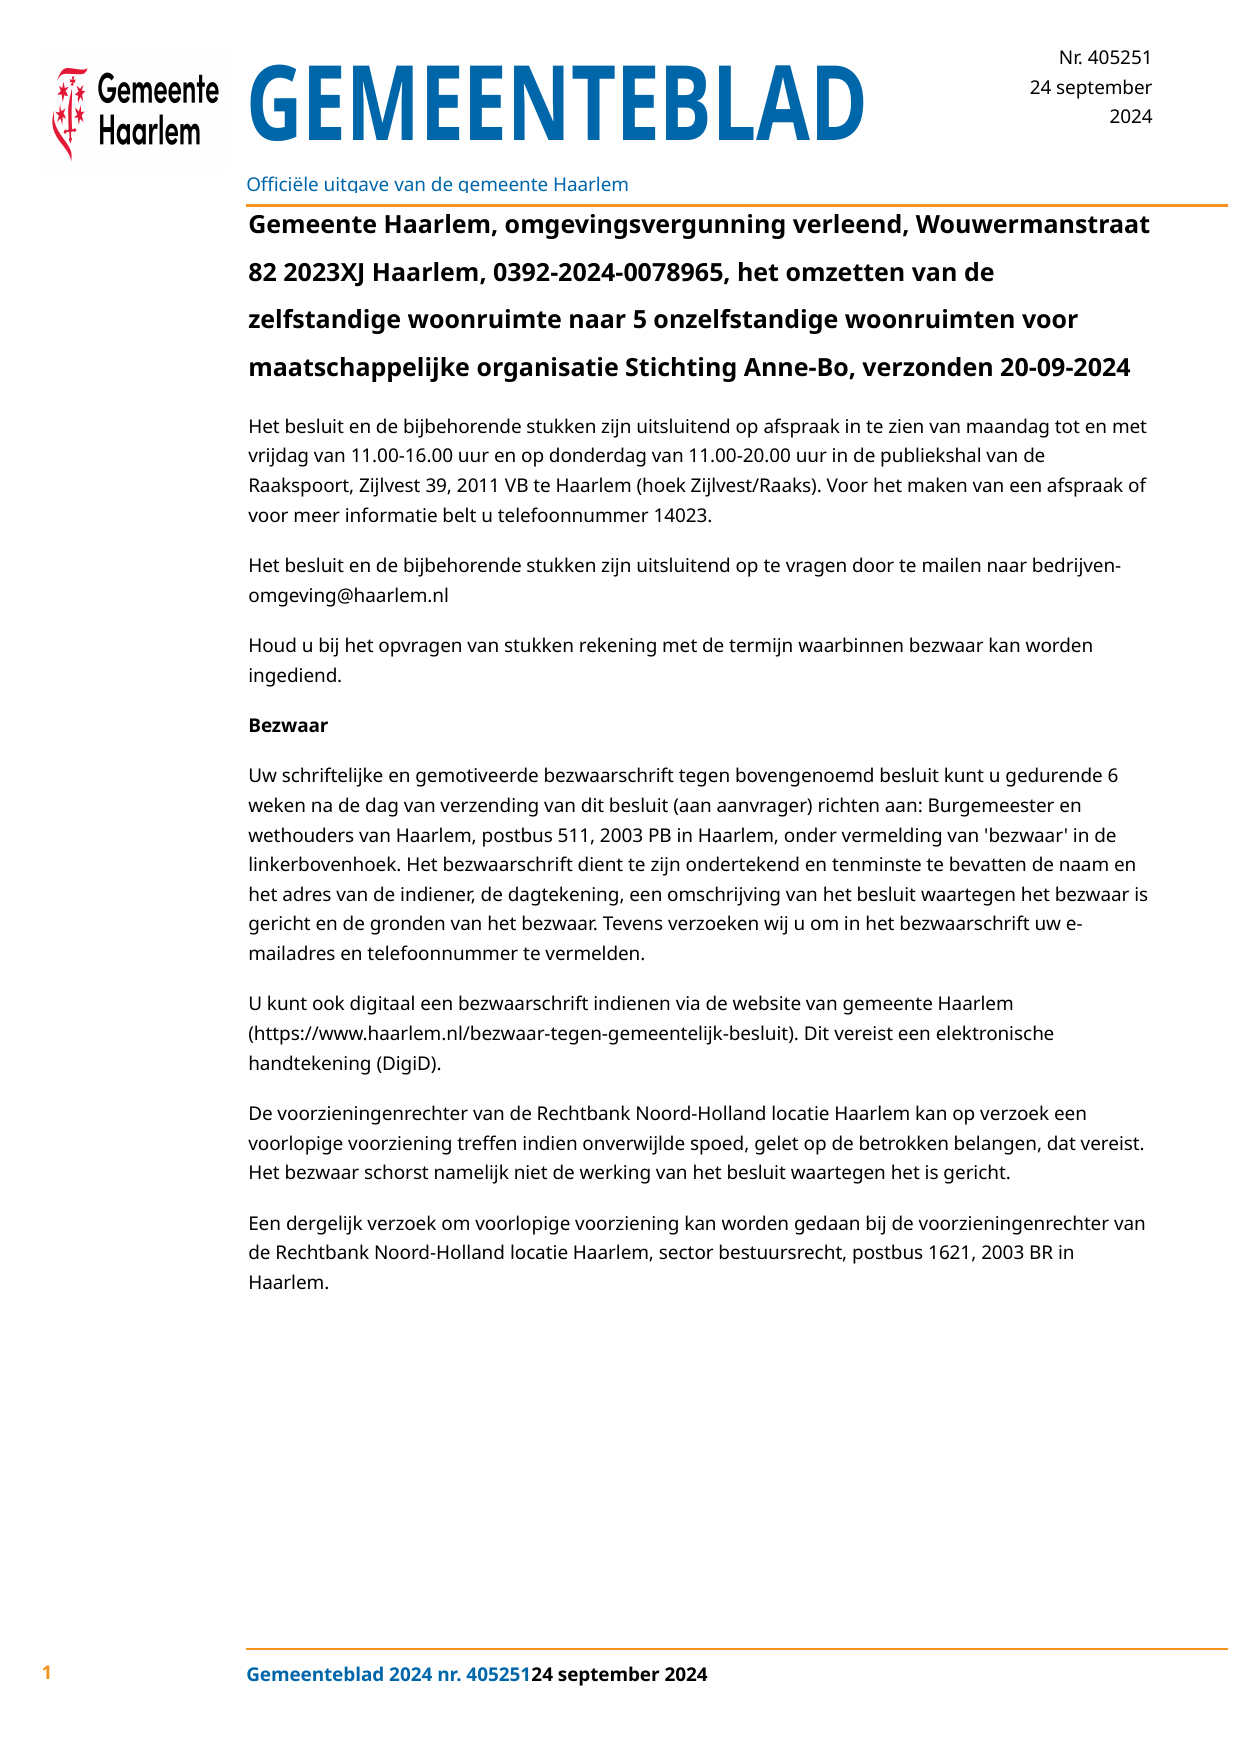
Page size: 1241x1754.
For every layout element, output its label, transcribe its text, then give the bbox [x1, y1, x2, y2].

text Het besluit en de bijbehorende stukken zijn uitsluitend op te vragen door te mailen naar bedrijven-omgeving@haarlem.nl [248, 552, 1152, 608]
text De voorzieningenrechter van de Rechtbank Noord-Holland locatie Haarlem kan op verzoek een voorlopige voorziening treffen indien onverwijlde spoed, gelet op de betrokken belangen, dat vereist. Het bezwaar schorst namelijk niet de werking van het besluit waartegen het is gericht. [248, 1100, 1152, 1185]
text Gemeente Haarlem, omgevingsvergunning verleend, Wouwermanstraat 82 2023XJ Haarlem, 0392-2024-0078965, het omzetten van de zelfstandige woonruimte naar 5 onzelfstandige woonruimten voor maatschappelijke organisatie Stichting Anne-Bo, verzonden 20-09-2024 [248, 207, 1152, 384]
text Uw schriftelijke en gemotiveerde bezwaarschrift tegen bovengenoemd besluit kunt u gedurende 6 weken na de dag van verzending van dit besluit (aan aanvrager) richten aan: Burgemeester en wethouders van Haarlem, postbus 511, 2003 PB in Haarlem, onder vermelding van 'bezwaar' in de linkerbovenhoek. Het bezwaarschrift dient te zijn ondertekend en tenminste te bevatten de naam en het adres van de indiener, de dagtekening, een omschrijving van het besluit waartegen het bezwaar is gericht en de gronden van het bezwaar. Tevens verzoeken wij u om in het bezwaarschrift uw e-mailadres en telefoonnummer te vermelden. [248, 763, 1152, 966]
text Het besluit en de bijbehorende stukken zijn uitsluitend op afspraak in te zien van maandag tot en met vrijdag van 11.00-16.00 uur en op donderdag van 11.00-20.00 uur in de publiekshal van de Raakspoort, Zijlvest 39, 2011 VB te Haarlem (hoek Zijlvest/Raaks). Voor het maken van een afspraak of voor meer informatie belt u telefoonnummer 14023. [248, 413, 1152, 528]
picture [41, 47, 231, 172]
text U kunt ook digitaal een bezwaarschrift indienen via de website van gemeente Haarlem (https://www.haarlem.nl/bezwaar-tegen-gemeentelijk-besluit). Dit vereist een elektronische handtekening (DigiD). [248, 991, 1152, 1076]
text Een dergelijk verzoek om voorlopige voorziening kan worden gedaan bij de voorzieningenrechter van de Rechtbank Noord-Holland locatie Haarlem, sector bestuursrecht, postbus 1621, 2003 BR in Haarlem. [248, 1210, 1152, 1295]
text Bezwaar [248, 712, 1152, 738]
text Houd u bij het opvragen van stukken rekening met de termijn waarbinnen bezwaar kan worden ingediend. [248, 632, 1152, 688]
